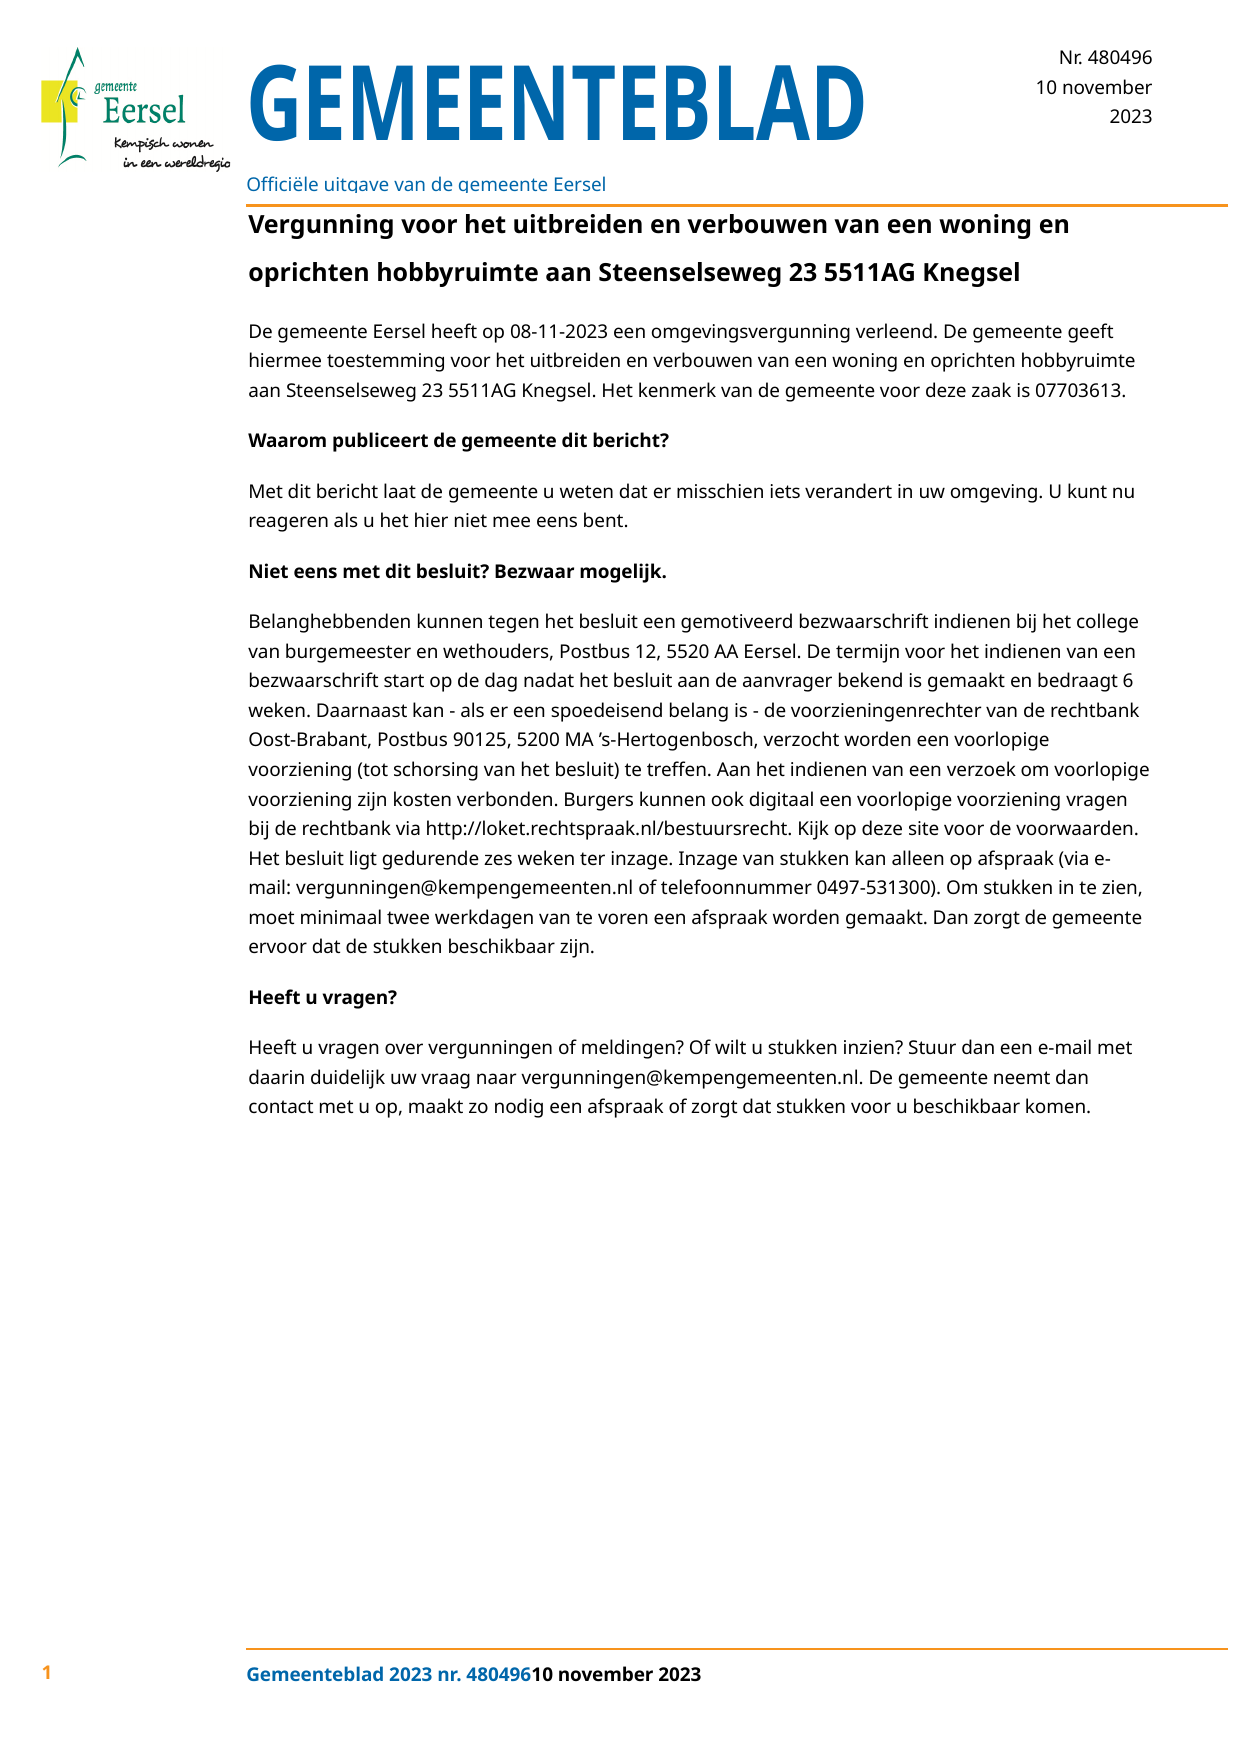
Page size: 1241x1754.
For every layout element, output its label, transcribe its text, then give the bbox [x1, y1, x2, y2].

text Belanghebbenden kunnen tegen het besluit een gemotiveerd bezwaarschrift indienen bij het college van burgemeester en wethouders, Postbus 12, 5520 AA Eersel. De termijn voor het indienen van een bezwaarschrift start op de dag nadat het besluit aan de aanvrager bekend is gemaakt en bedraagt 6 weken. Daarnaast kan - als er een spoedeisend belang is - de voorzieningenrechter van de rechtbank Oost-Brabant, Postbus 90125, 5200 MA ’s-Hertogenbosch, verzocht worden een voorlopige voorziening (tot schorsing van het besluit) te treffen. Aan het indienen van een verzoek om voorlopige voorziening zijn kosten verbonden. Burgers kunnen ook digitaal een voorlopige voorziening vragen bij de rechtbank via http://loket.rechtspraak.nl/bestuursrecht. Kijk op deze site voor de voorwaarden. Het besluit ligt gedurende zes weken ter inzage. Inzage van stukken kan alleen op afspraak (via e-mail: vergunningen@kempengemeenten.nl of telefoonnummer 0497-531300). Om stukken in te zien, moet minimaal twee werkdagen van te voren een afspraak worden gemaakt. Dan zorgt de gemeente ervoor dat de stukken beschikbaar zijn. [248, 608, 1152, 959]
picture [41, 47, 231, 172]
text Vergunning voor het uitbreiden en verbouwen van een woning en oprichten hobbyruimte aan Steenselseweg 23 5511AG Knegsel [248, 207, 1152, 288]
text Waarom publiceert de gemeente dit bericht? [248, 427, 1152, 453]
text Met dit bericht laat de gemeente u weten dat er misschien iets verandert in uw omgeving. U kunt nu reageren als u het hier niet mee eens bent. [248, 478, 1152, 533]
text Heeft u vragen? [248, 984, 1152, 1010]
text De gemeente Eersel heeft op 08-11-2023 een omgevingsvergunning verleend. De gemeente geeft hiermee toestemming voor het uitbreiden en verbouwen van een woning en oprichten hobbyruimte aan Steenselseweg 23 5511AG Knegsel. Het kenmerk van de gemeente voor deze zaak is 07703613. [248, 318, 1152, 403]
text Niet eens met dit besluit? Bezwaar mogelijk. [248, 558, 1152, 584]
text Heeft u vragen over vergunningen of meldingen? Of wilt u stukken inzien? Stuur dan een e-mail met daarin duidelijk uw vraag naar vergunningen@kempengemeenten.nl. De gemeente neemt dan contact met u op, maakt zo nodig een afspraak of zorgt dat stukken voor u beschikbaar komen. [248, 1034, 1152, 1119]
